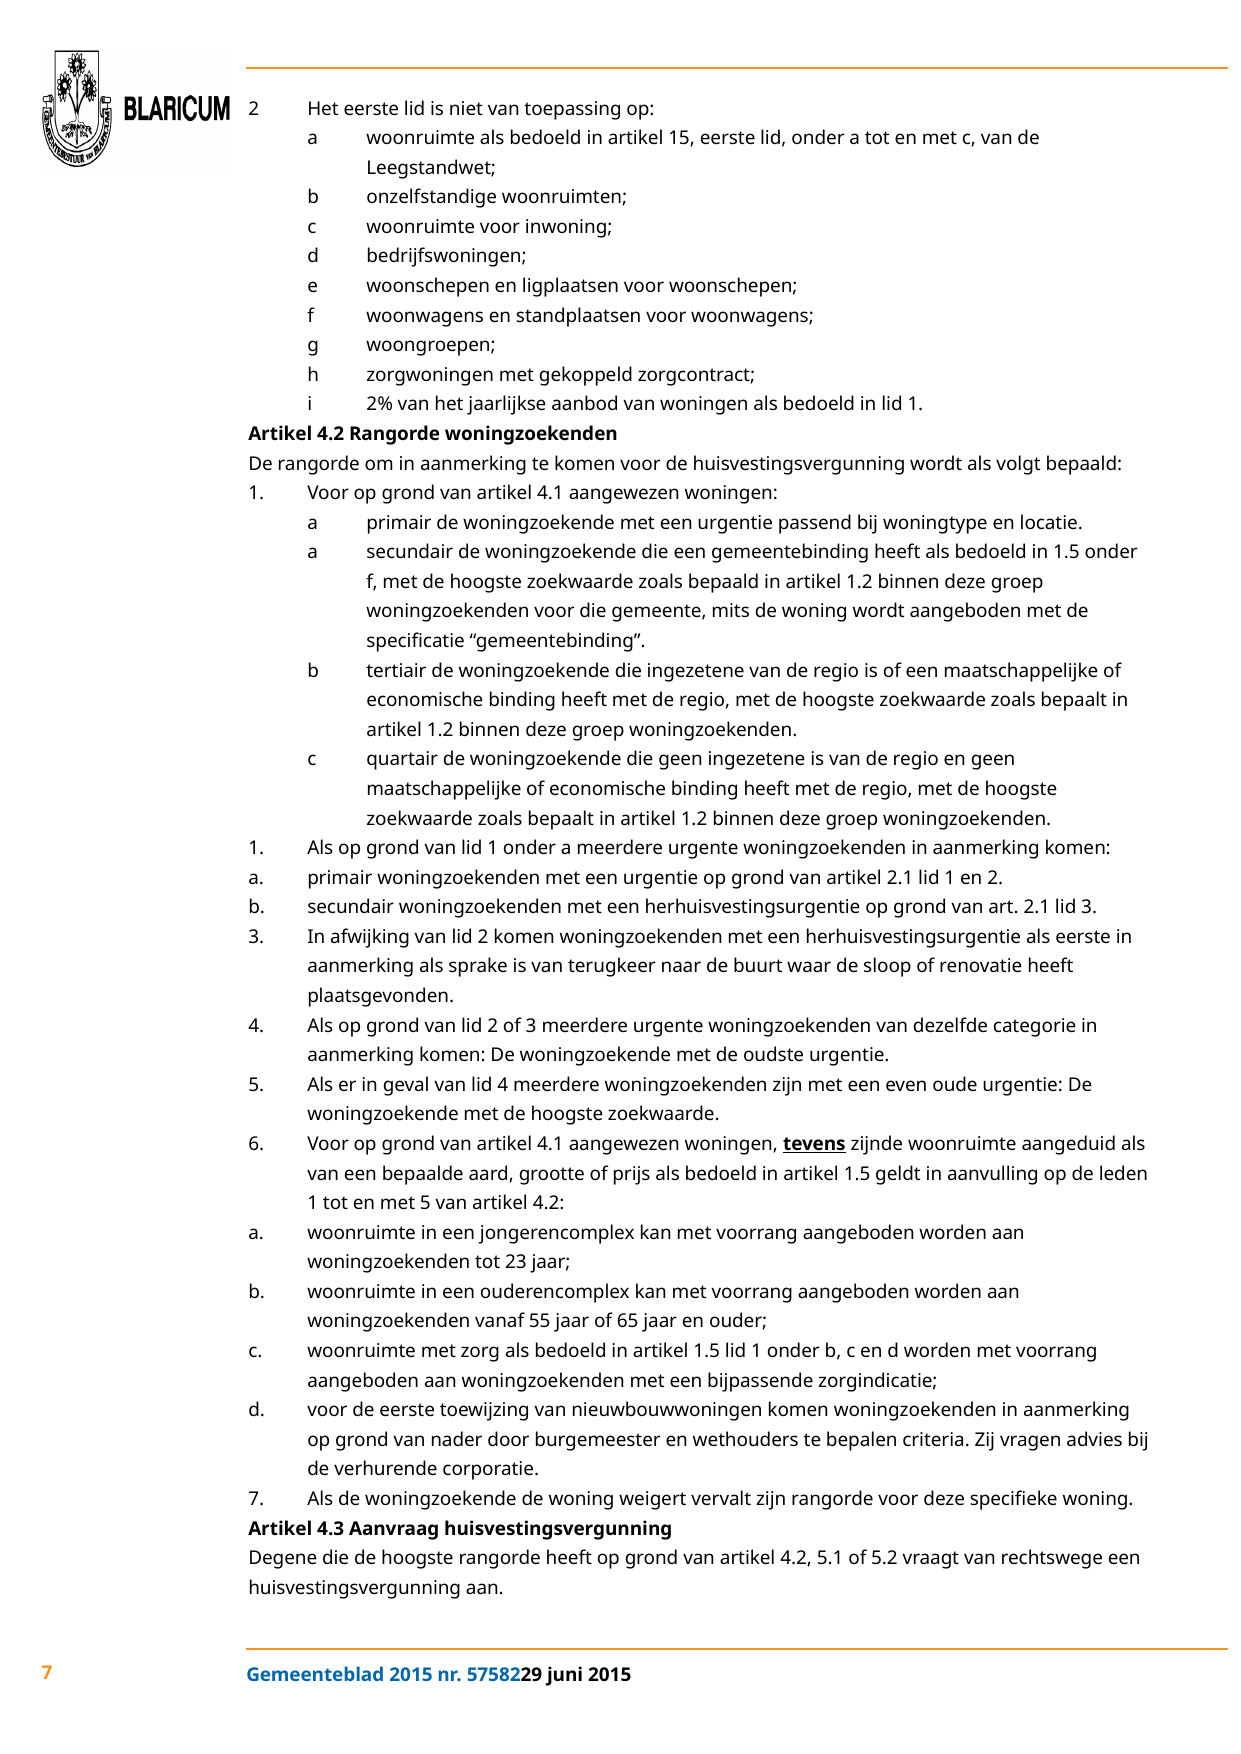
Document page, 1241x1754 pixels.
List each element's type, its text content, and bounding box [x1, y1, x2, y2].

list Als op grond van lid 1 onder a meerdere urgente woningzoekenden in aanmerking komen: [248, 834, 1152, 860]
list bedrijfswoningen; [307, 243, 1152, 268]
list woonruimte met zorg als bedoeld in artikel 1.5 lid 1 onder b, c en d worden met voorrang aangeboden aan woningzoekenden met een bijpassende zorgindicatie; [248, 1337, 1152, 1393]
list quartair de woningzoekende die geen ingezetene is van de regio en geen maatschappelijke of economische binding heeft met de regio, met de hoogste zoekwaarde zoals bepaalt in artikel 1.2 binnen deze groep woningzoekenden. [307, 746, 1152, 831]
text Degene die de hoogste rangorde heeft op grond van artikel 4.2, 5.1 of 5.2 vraagt van rechtswege een huisvestingsvergunning aan. [248, 1544, 1152, 1600]
list secundair de woningzoekende die een gemeentebinding heeft als bedoeld in 1.5 onder f, met de hoogste zoekwaarde zoals bepaald in artikel 1.2 binnen deze groep woningzoekenden voor die gemeente, mits de woning wordt aangeboden met de specificatie “gemeentebinding”. [307, 538, 1152, 653]
list secundair woningzoekenden met een herhuisvestingsurgentie op grond van art. 2.1 lid 3. [248, 893, 1152, 919]
picture [41, 47, 231, 172]
list woonruimte voor inwoning; [307, 213, 1152, 239]
list woonruimte in een jongerencomplex kan met voorrang aangeboden worden aan woningzoekenden tot 23 jaar; [248, 1219, 1152, 1274]
list woonruimte als bedoeld in artikel 15, eerste lid, onder a tot en met c, van de Leegstandwet; [307, 124, 1152, 180]
list primair de woningzoekende met een urgentie passend bij woningtype en locatie. [307, 509, 1152, 535]
list Als de woningzoekende de woning weigert vervalt zijn rangorde voor deze specifieke woning. [248, 1485, 1152, 1511]
list woonschepen en ligplaatsen voor woonschepen; [307, 272, 1152, 298]
list primair woningzoekenden met een urgentie op grond van artikel 2.1 lid 1 en 2. [248, 864, 1152, 890]
list zorgwoningen met gekoppeld zorgcontract; [307, 361, 1152, 387]
list onzelfstandige woonruimten; [307, 183, 1152, 209]
list Als op grond van lid 2 of 3 meerdere urgente woningzoekenden van dezelfde categorie in aanmerking komen: De woningzoekende met de oudste urgentie. [248, 1012, 1152, 1067]
list Het eerste lid is niet van toepassing op: [248, 95, 1152, 121]
text De rangorde om in aanmerking te komen voor de huisvestingsvergunning wordt als volgt bepaald: [248, 450, 1152, 476]
list woongroepen; [307, 331, 1152, 357]
text Artikel 4.2 Rangorde woningzoekenden [248, 420, 1152, 446]
list Als er in geval van lid 4 meerdere woningzoekenden zijn met een even oude urgentie: De woningzoekende met de hoogste zoekwaarde. [248, 1071, 1152, 1126]
list 2% van het jaarlijkse aanbod van woningen als bedoeld in lid 1. [307, 391, 1152, 416]
list woonwagens en standplaatsen voor woonwagens; [307, 302, 1152, 328]
list voor de eerste toewijzing van nieuwbouwwoningen komen woningzoekenden in aanmerking op grond van nader door burgemeester en wethouders te bepalen criteria. Zij vragen advies bij de verhurende corporatie. [248, 1396, 1152, 1481]
list Voor op grond van artikel 4.1 aangewezen woningen: [248, 479, 1152, 505]
text Artikel 4.3 Aanvraag huisvestingsvergunning [248, 1515, 1152, 1541]
list woonruimte in een ouderencomplex kan met voorrang aangeboden worden aan woningzoekenden vanaf 55 jaar of 65 jaar en ouder; [248, 1278, 1152, 1333]
list Voor op grond van artikel 4.1 aangewezen woningen, tevens zijnde woonruimte aangeduid als van een bepaalde aard, grootte of prijs als bedoeld in artikel 1.5 geldt in aanvulling op de leden 1 tot en met 5 van artikel 4.2: [248, 1130, 1152, 1215]
list tertiair de woningzoekende die ingezetene van de regio is of een maatschappelijke of economische binding heeft met de regio, met de hoogste zoekwaarde zoals bepaalt in artikel 1.2 binnen deze groep woningzoekenden. [307, 657, 1152, 742]
list In afwijking van lid 2 komen woningzoekenden met een herhuisvestingsurgentie als eerste in aanmerking als sprake is van terugkeer naar de buurt waar de sloop of renovatie heeft plaatsgevonden. [248, 923, 1152, 1008]
